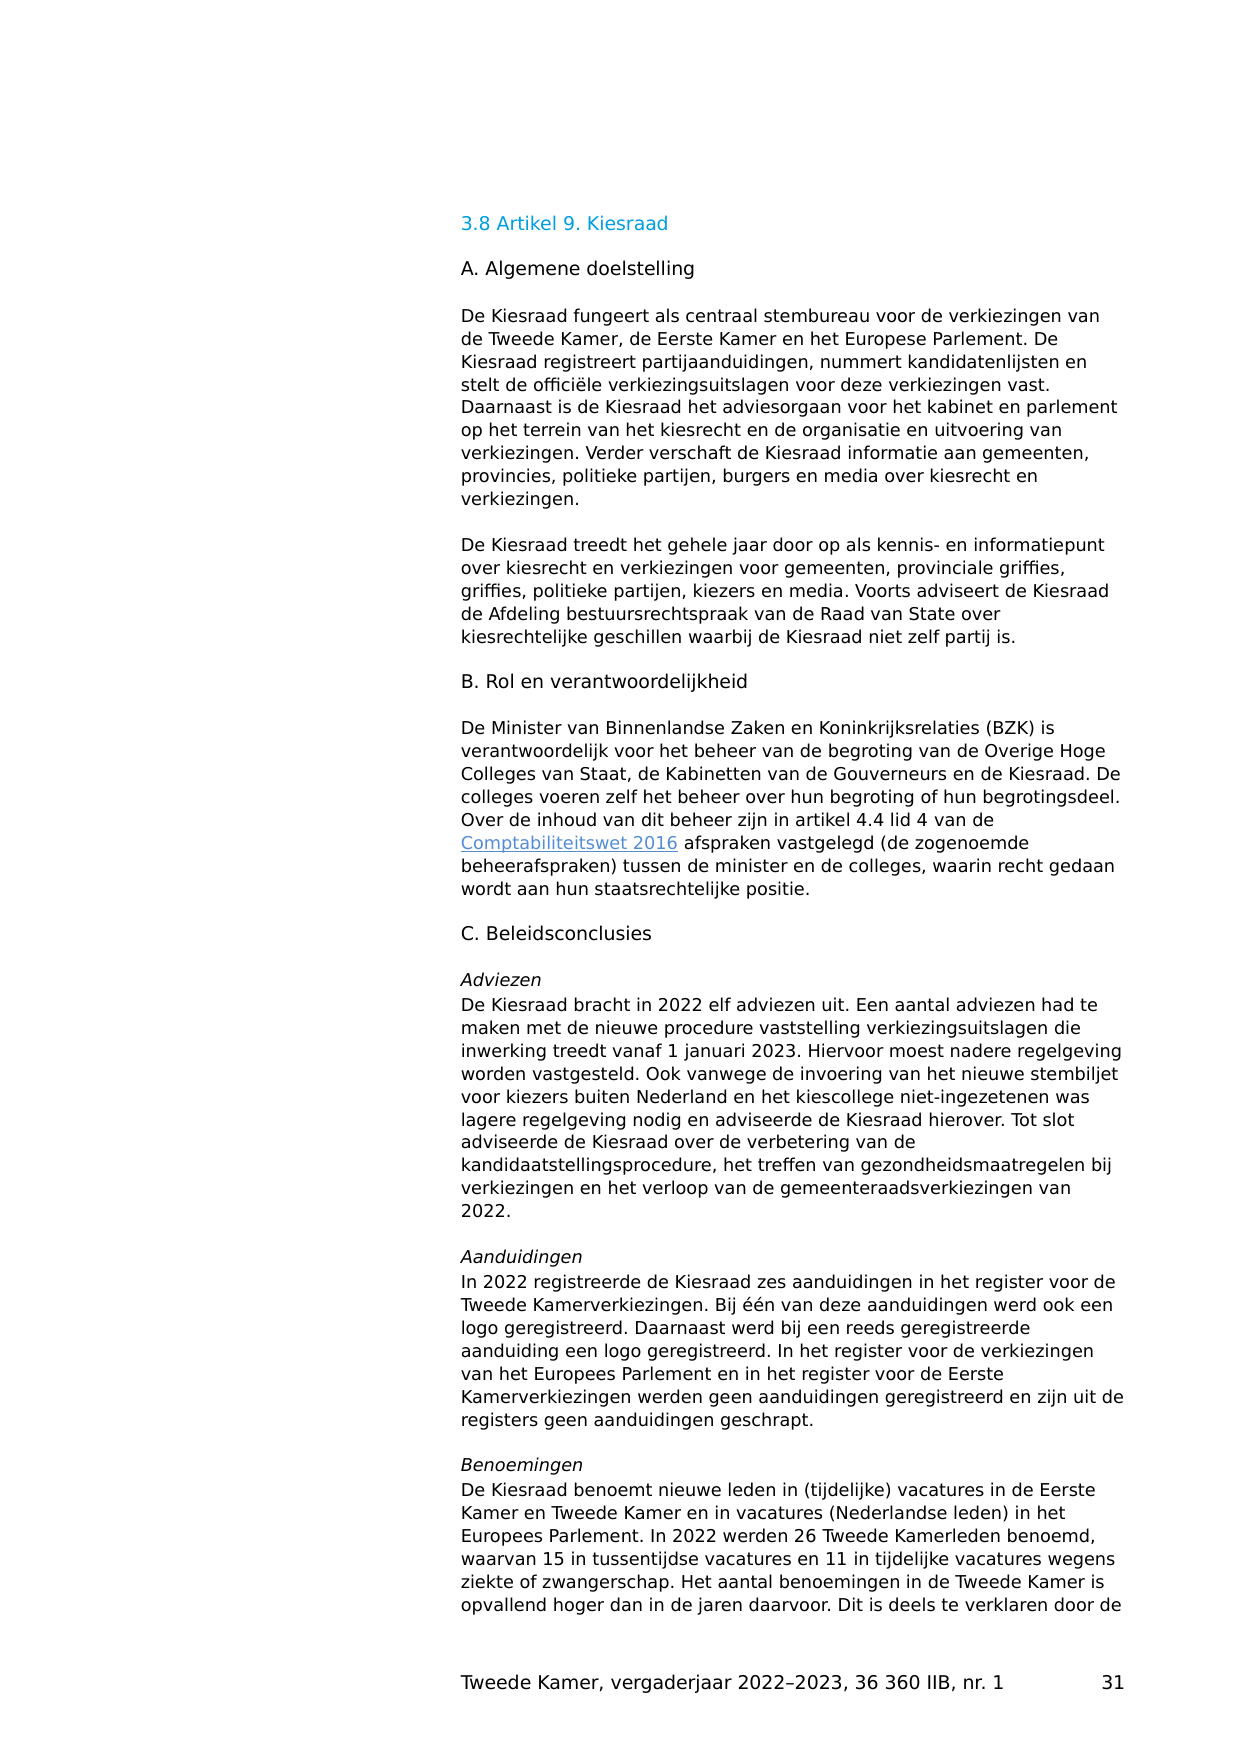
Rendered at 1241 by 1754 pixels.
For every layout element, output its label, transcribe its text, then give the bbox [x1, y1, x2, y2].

text De Kiesraad bracht in 2022 elf adviezen uit. Een aantal adviezen had te maken met de nieuwe procedure vaststelling verkiezingsuitslagen die inwerking treedt vanaf 1 januari 2023. Hiervoor moest nadere regelgeving worden vastgesteld. Ook vanwege de invoering van het nieuwe stembiljet voor kiezers buiten Nederland en het kiescollege niet-ingezetenen was lagere regelgeving nodig en adviseerde de Kiesraad hierover. Tot slot adviseerde de Kiesraad over de verbetering van de kandidaatstellingsprocedure, het treffen van gezondheidsmaatregelen bij verkiezingen en het verloop van de gemeenteraadsverkiezingen van 2022. [461, 993, 1125, 1222]
text Aanduidingen [461, 1245, 1125, 1268]
text De Kiesraad fungeert als centraal stembureau voor de verkiezingen van de Tweede Kamer, de Eerste Kamer en het Europese Parlement. De Kiesraad registreert partijaanduidingen, nummert kandidatenlijsten en stelt de officiële verkiezingsuitslagen voor deze verkiezingen vast. Daarnaast is de Kiesraad het adviesorgaan voor het kabinet en parlement op het terrein van het kiesrecht en de organisatie en uitvoering van verkiezingen. Verder verschaft de Kiesraad informatie aan gemeenten, provincies, politieke partijen, burgers en media over kiesrecht en verkiezingen. [461, 304, 1125, 510]
title B. Rol en verantwoordelijkheid [461, 671, 1125, 693]
text De Kiesraad benoemt nieuwe leden in (tijdelijke) vacatures in de Eerste Kamer en Tweede Kamer en in vacatures (Nederlandse leden) in het Europees Parlement. In 2022 werden 26 Tweede Kamerleden benoemd, waarvan 15 in tussentijdse vacatures en 11 in tijdelijke vacatures wegens ziekte of zwangerschap. Het aantal benoemingen in de Tweede Kamer is opvallend hoger dan in de jaren daarvoor. Dit is deels te verklaren door de [461, 1478, 1125, 1616]
text De Kiesraad treedt het gehele jaar door op als kennis- en informatiepunt over kiesrecht en verkiezingen voor gemeenten, provinciale griffies, griffies, politieke partijen, kiezers en media. Voorts adviseert de Kiesraad de Afdeling bestuursrechtspraak van de Raad van State over kiesrechtelijke geschillen waarbij de Kiesraad niet zelf partij is. [461, 533, 1125, 648]
text Benoemingen [461, 1453, 1125, 1476]
title A. Algemene doelstelling [461, 258, 1125, 280]
text De Minister van Binnenlandse Zaken en Koninkrijksrelaties (BZK) is verantwoordelijk voor het beheer van de begroting van de Overige Hoge Colleges van Staat, de Kabinetten van de Gouverneurs en de Kiesraad. De colleges voeren zelf het beheer over hun begroting of hun begrotingsdeel. Over de inhoud van dit beheer zijn in artikel 4.4 lid 4 van de Comptabiliteitswet 2016 afspraken vastgelegd (de zogenoemde beheerafspraken) tussen de minister en de colleges, waarin recht gedaan wordt aan hun staatsrechtelijke positie. [461, 716, 1125, 899]
text In 2022 registreerde de Kiesraad zes aanduidingen in het register voor de Tweede Kamerverkiezingen. Bij één van deze aanduidingen werd ook een logo geregistreerd. Daarnaast werd bij een reeds geregistreerde aanduiding een logo geregistreerd. In het register voor de verkiezingen van het Europees Parlement en in het register voor de Eerste Kamerverkiezingen werden geen aanduidingen geregistreerd en zijn uit de registers geen aanduidingen geschrapt. [461, 1270, 1125, 1431]
title 3.8 Artikel 9. Kiesraad [461, 213, 1125, 235]
title C. Beleidsconclusies [461, 922, 1125, 944]
text Adviezen [461, 968, 1125, 991]
